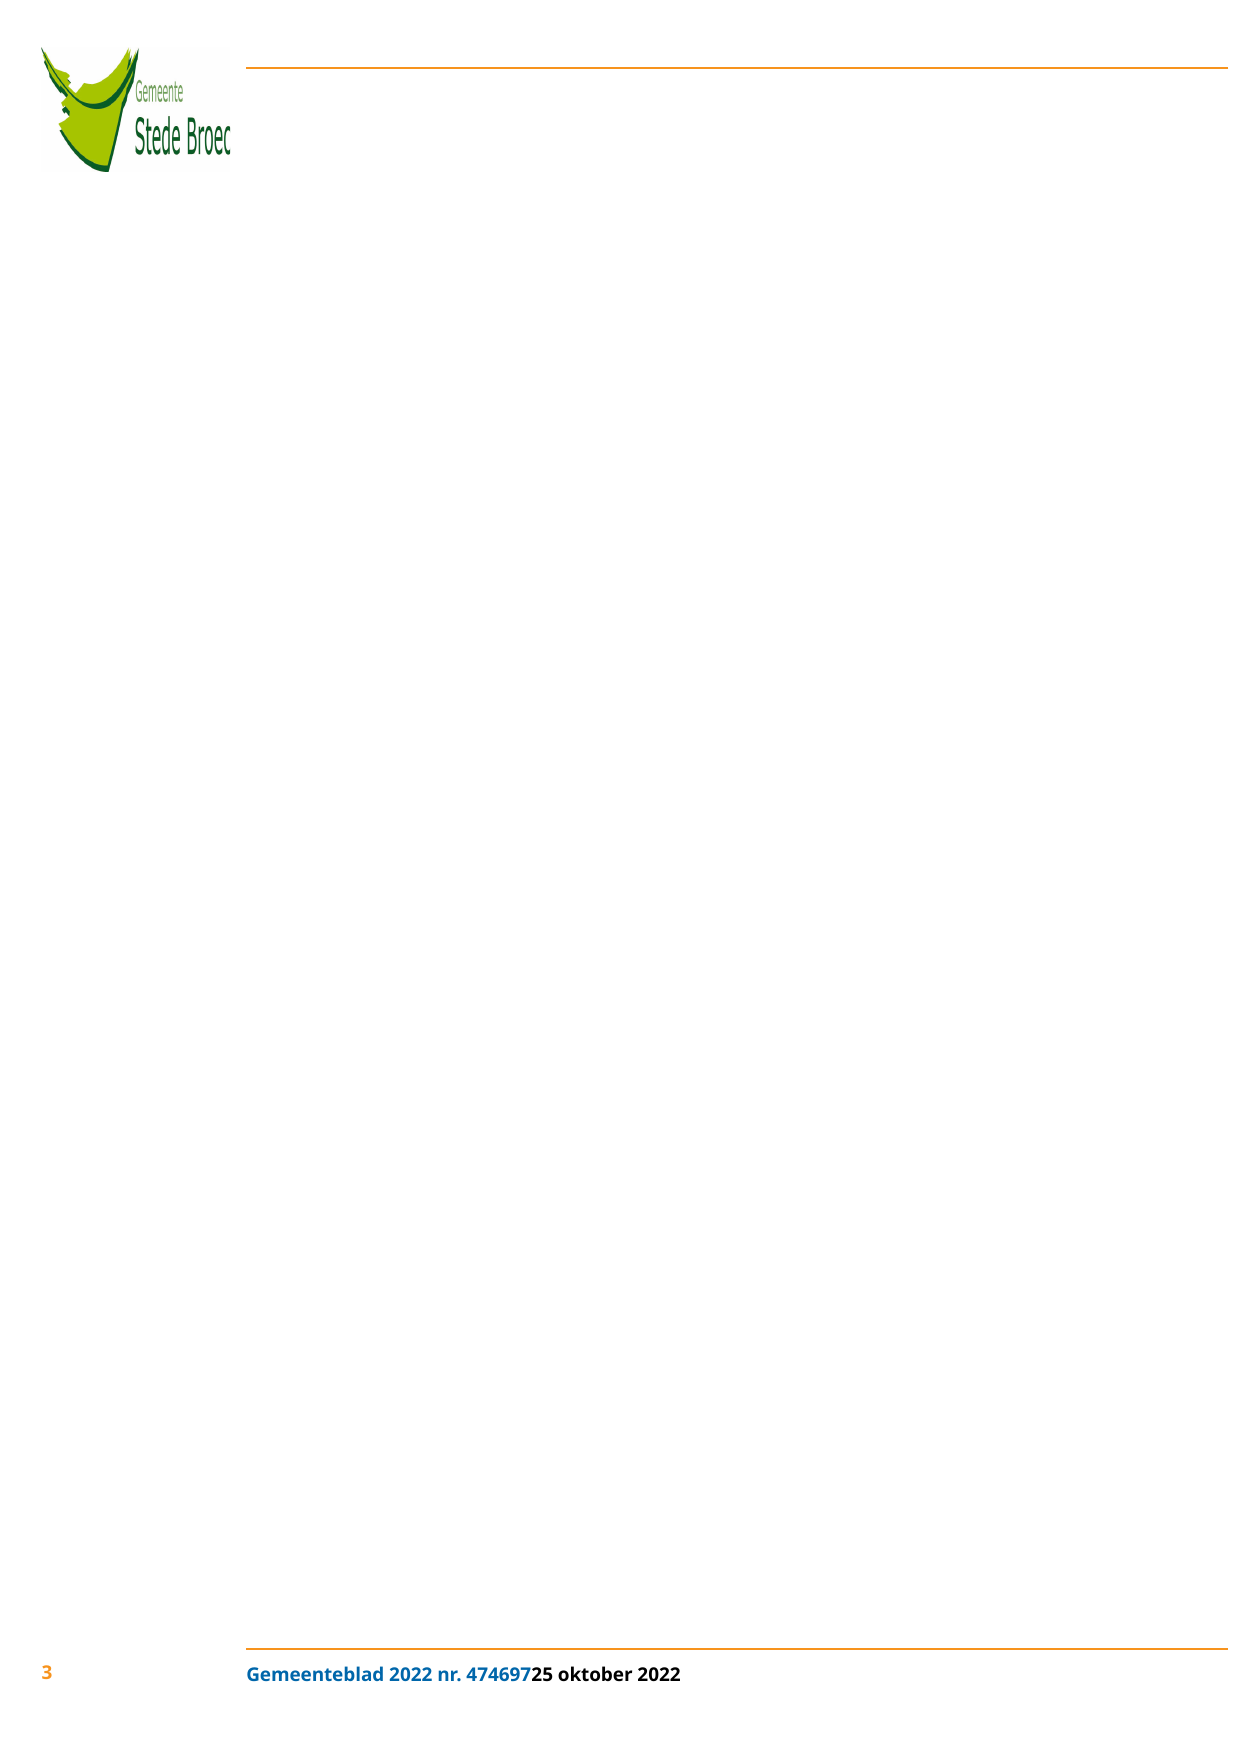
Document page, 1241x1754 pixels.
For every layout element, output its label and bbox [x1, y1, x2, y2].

picture [41, 47, 231, 172]
